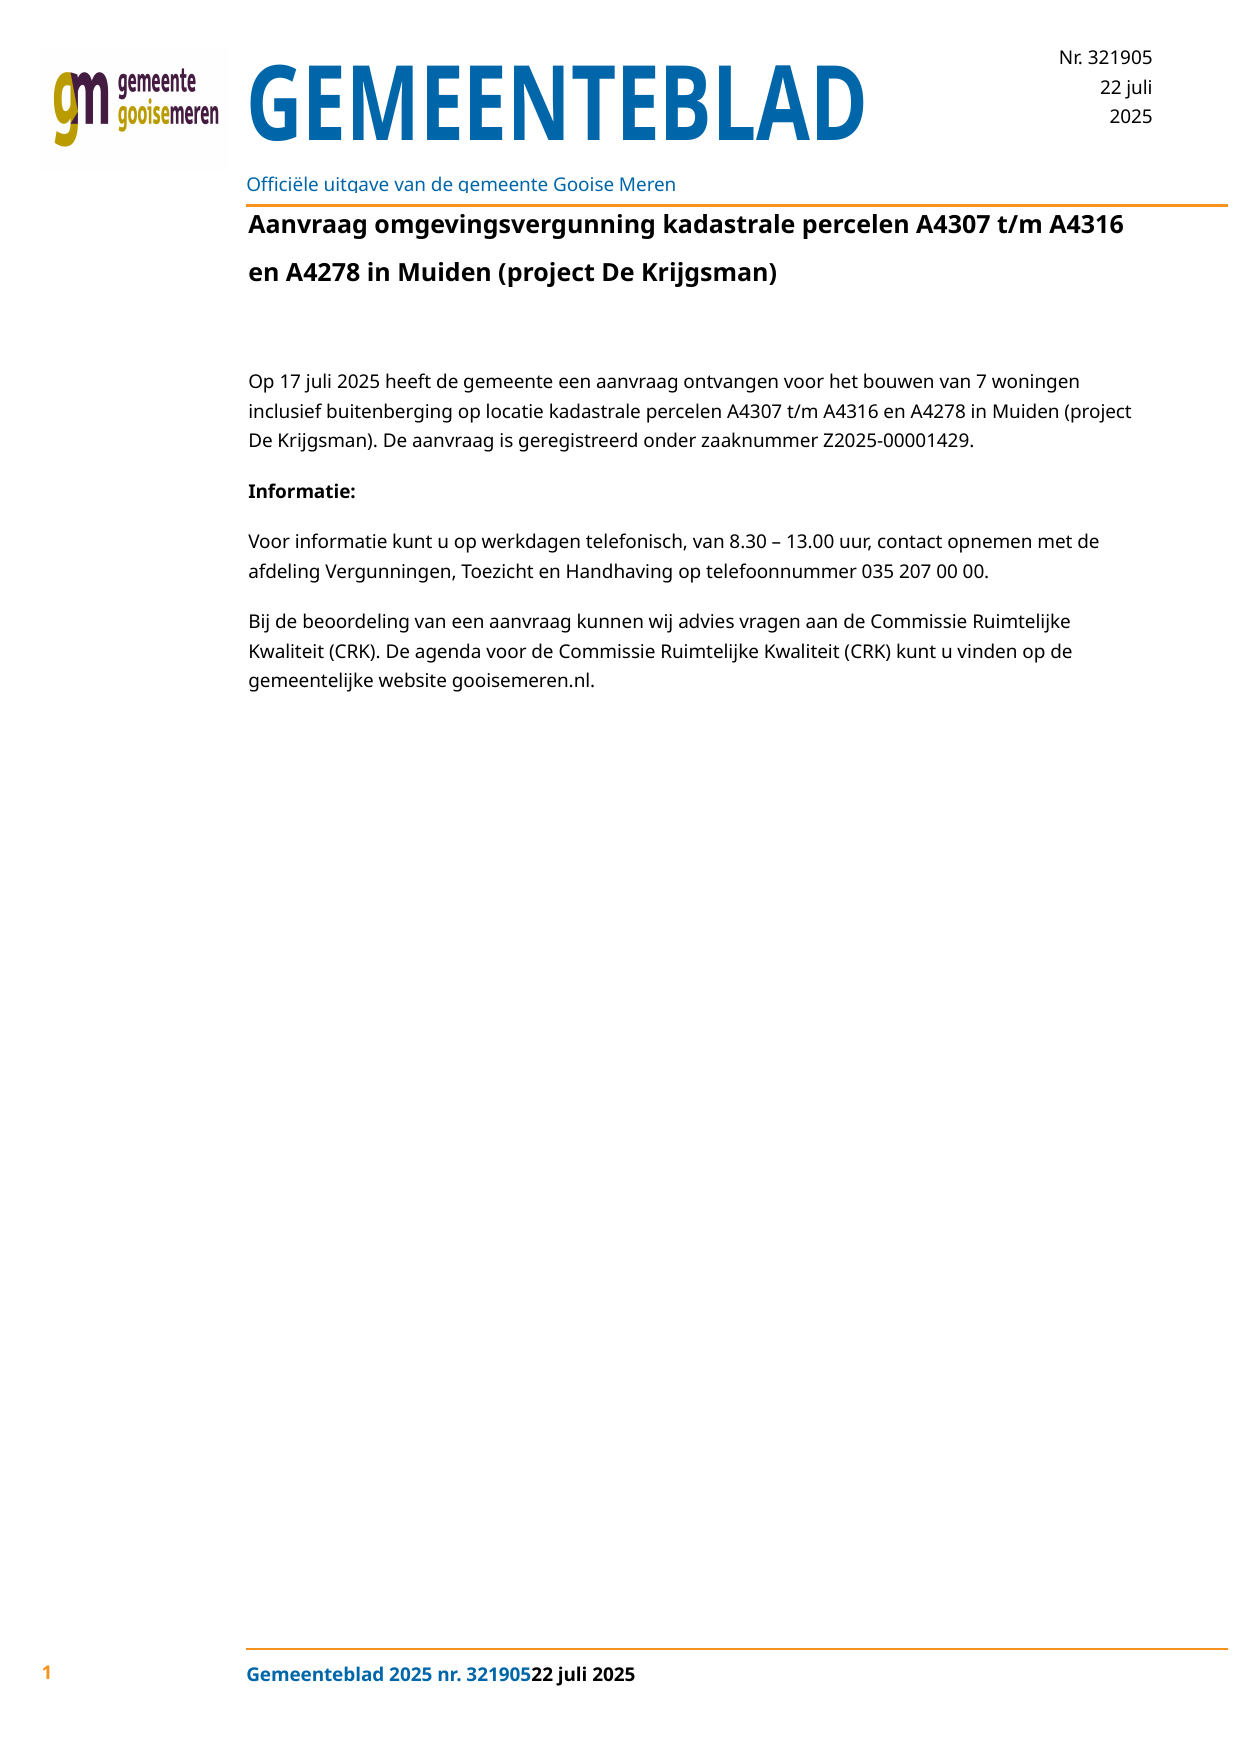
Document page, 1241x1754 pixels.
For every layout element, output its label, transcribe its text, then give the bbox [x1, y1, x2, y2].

text Aanvraag omgevingsvergunning kadastrale percelen A4307 t/m A4316 en A4278 in Muiden (project De Krijgsman) [248, 207, 1152, 288]
text Bij de beoordeling van een aanvraag kunnen wij advies vragen aan de Commissie Ruimtelijke Kwaliteit (CRK). De agenda voor de Commissie Ruimtelijke Kwaliteit (CRK) kunt u vinden op de gemeentelijke website gooisemeren.nl. [248, 608, 1152, 693]
text Op 17 juli 2025 heeft de gemeente een aanvraag ontvangen voor het bouwen van 7 woningen inclusief buitenberging op locatie kadastrale percelen A4307 t/m A4316 en A4278 in Muiden (project De Krijgsman). De aanvraag is geregistreerd onder zaaknummer Z2025-00001429. [248, 368, 1152, 453]
picture [41, 47, 231, 172]
text Voor informatie kunt u op werkdagen telefonisch, van 8.30 – 13.00 uur, contact opnemen met de afdeling Vergunningen, Toezicht en Handhaving op telefoonnummer 035 207 00 00. [248, 528, 1152, 584]
text Informatie: [248, 478, 1152, 504]
